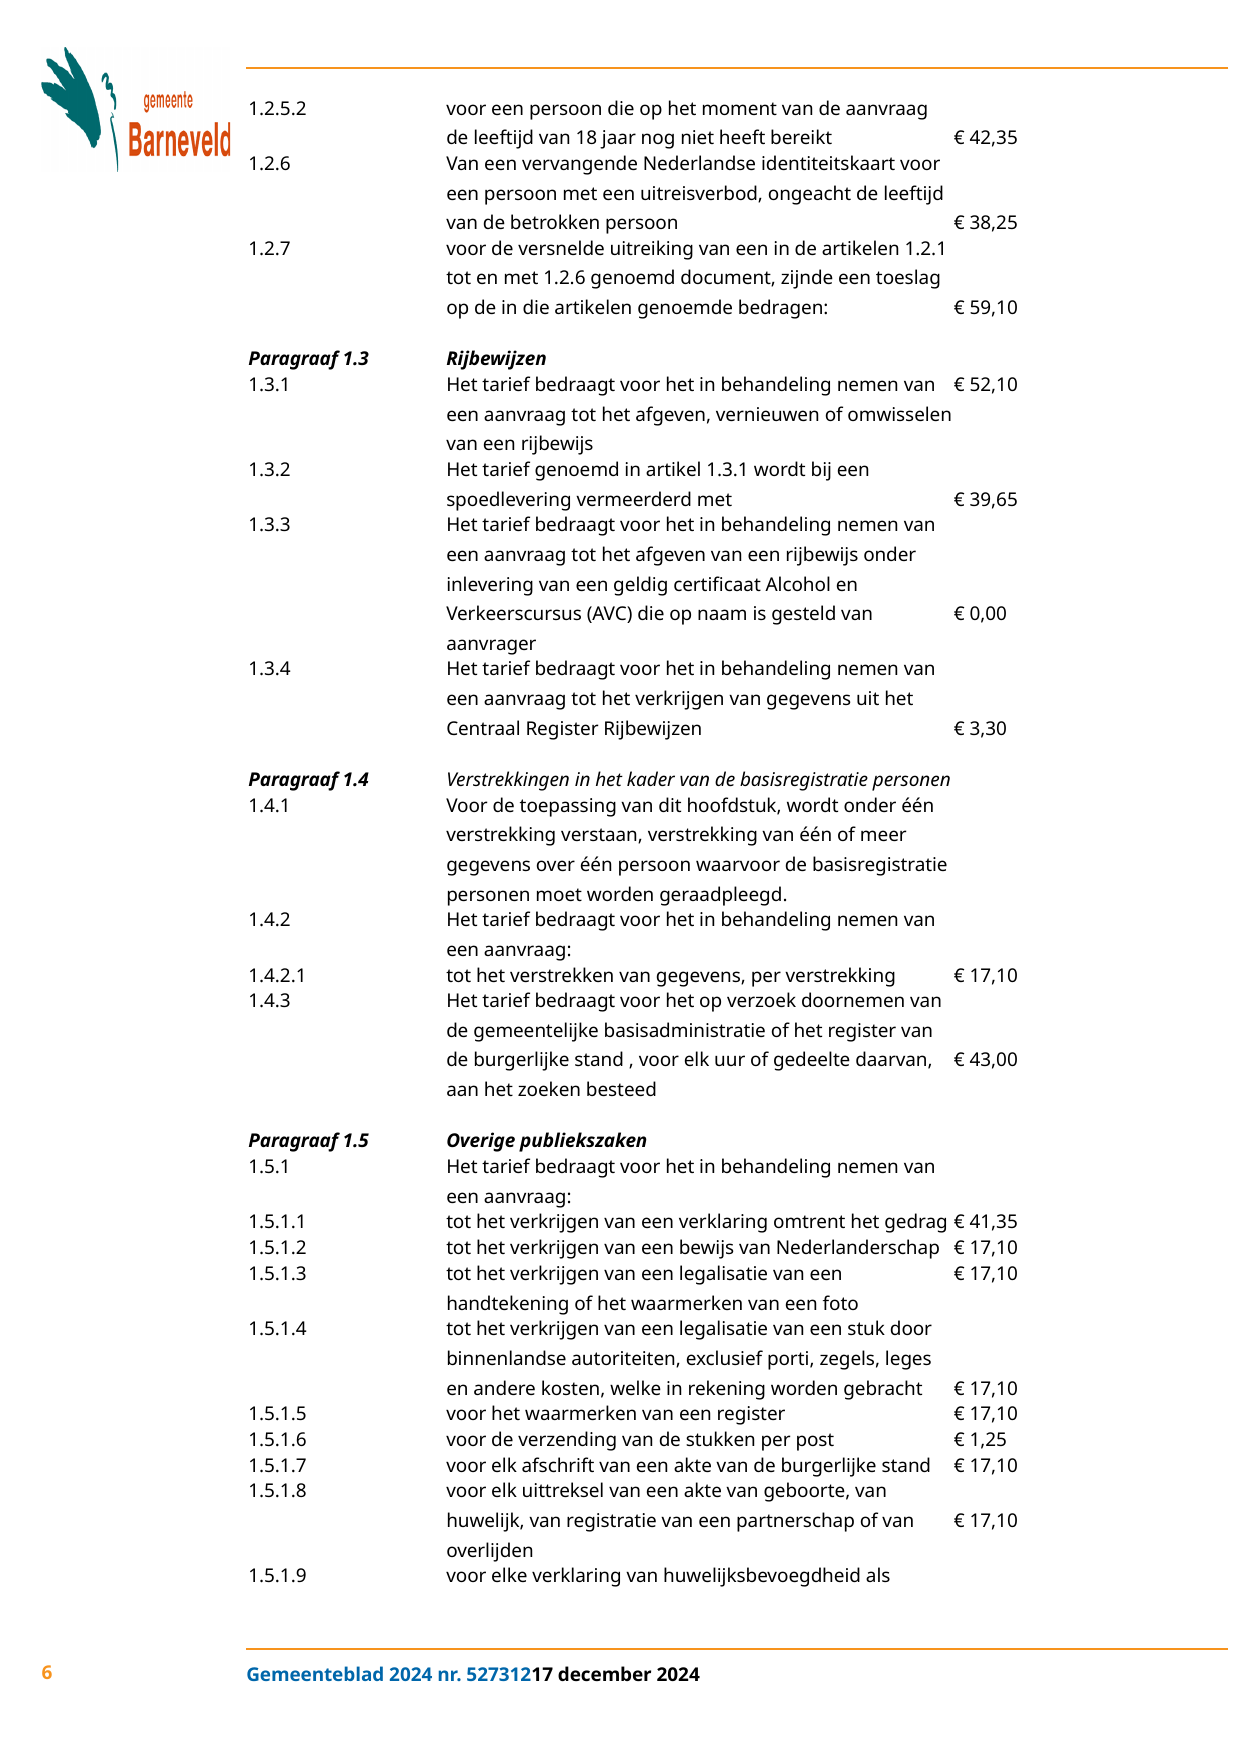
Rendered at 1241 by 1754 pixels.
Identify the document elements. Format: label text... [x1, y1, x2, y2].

table_cell 1.4.1 [248, 792, 446, 906]
table_cell 1.5.1.5 [248, 1400, 446, 1426]
table_cell € 3,30 [954, 656, 1152, 741]
table_cell € 17,10 [954, 962, 1152, 987]
table_cell € 42,35 [954, 95, 1152, 150]
table_cell € 0,00 [954, 512, 1152, 656]
table_cell voor elke verklaring van huwelijksbevoegdheid als [446, 1563, 954, 1588]
table_cell tot het verstrekken van gegevens, per verstrekking [446, 962, 954, 987]
table_cell € 17,10 [954, 1260, 1152, 1316]
table_cell Het tarief genoemd in artikel 1.3.1 wordt bij een spoedlevering vermeerderd met [446, 456, 954, 512]
table_cell € 59,10 [954, 235, 1152, 320]
table_cell tot het verkrijgen van een verklaring omtrent het gedrag [446, 1209, 954, 1234]
table_cell [446, 1102, 954, 1128]
table_cell € 41,35 [954, 1209, 1152, 1234]
table_cell 1.5.1.8 [248, 1478, 446, 1562]
table_cell voor de versnelde uitreiking van een in de artikelen 1.2.1 tot en met 1.2.6 genoemd document, zijnde een toeslag op de in die artikelen genoemde bedragen: [446, 235, 954, 320]
table_cell 1.5.1 [248, 1154, 446, 1209]
table_cell [954, 1128, 1152, 1153]
table_cell 1.4.2.1 [248, 962, 446, 987]
table_cell voor een persoon die op het moment van de aanvraag de leeftijd van 18 jaar nog niet heeft bereikt [446, 95, 954, 150]
table_cell [248, 741, 446, 766]
table_cell 1.5.1.6 [248, 1426, 446, 1452]
table_cell [248, 1102, 446, 1128]
table_cell Het tarief bedraagt voor het in behandeling nemen van een aanvraag tot het afgeven, vernieuwen of omwisselen van een rijbewijs [446, 371, 954, 456]
table_cell € 38,25 [954, 150, 1152, 235]
table_cell Voor de toepassing van dit hoofdstuk, wordt onder één verstrekking verstaan, verstrekking van één of meer gegevens over één persoon waarvoor de basisregistratie personen moet worden geraadpleegd. [446, 792, 954, 906]
table_cell [954, 792, 1152, 906]
table_cell Paragraaf 1.4 [248, 766, 446, 792]
table_cell 1.3.1 [248, 371, 446, 456]
table_cell 1.2.7 [248, 235, 446, 320]
table_cell 1.5.1.9 [248, 1563, 446, 1588]
table_cell € 52,10 [954, 371, 1152, 456]
table_cell 1.2.5.2 [248, 95, 446, 150]
table_cell € 1,25 [954, 1426, 1152, 1452]
table_cell tot het verkrijgen van een bewijs van Nederlanderschap [446, 1235, 954, 1260]
table_cell Paragraaf 1.3 [248, 346, 446, 371]
table_cell [248, 320, 446, 346]
table_cell 1.4.2 [248, 906, 446, 962]
table_cell voor elk afschrift van een akte van de burgerlijke stand [446, 1452, 954, 1478]
table_cell [954, 1154, 1152, 1209]
table_cell [954, 1102, 1152, 1128]
table_cell Verstrekkingen in het kader van de basisregistratie personen [446, 766, 954, 792]
table_cell Het tarief bedraagt voor het in behandeling nemen van een aanvraag: [446, 1154, 954, 1209]
table_cell € 43,00 [954, 988, 1152, 1102]
table_cell [954, 766, 1152, 792]
table_cell 1.5.1.7 [248, 1452, 446, 1478]
table_cell Het tarief bedraagt voor het in behandeling nemen van een aanvraag tot het afgeven van een rijbewijs onder inlevering van een geldig certificaat Alcohol en Verkeerscursus (AVC) die op naam is gesteld van aanvrager [446, 512, 954, 656]
table_cell tot het verkrijgen van een legalisatie van een handtekening of het waarmerken van een foto [446, 1260, 954, 1316]
table_cell voor de verzending van de stukken per post [446, 1426, 954, 1452]
table_cell 1.5.1.1 [248, 1209, 446, 1234]
table_cell 1.2.6 [248, 150, 446, 235]
table_cell Het tarief bedraagt voor het in behandeling nemen van een aanvraag: [446, 906, 954, 962]
table_cell € 17,10 [954, 1452, 1152, 1478]
table_cell [446, 741, 954, 766]
table_cell € 17,10 [954, 1316, 1152, 1400]
table_cell [446, 320, 954, 346]
table_cell [954, 1563, 1152, 1588]
table_cell € 17,10 [954, 1235, 1152, 1260]
table_cell tot het verkrijgen van een legalisatie van een stuk door binnenlandse autoriteiten, exclusief porti, zegels, leges en andere kosten, welke in rekening worden gebracht [446, 1316, 954, 1400]
table_cell € 17,10 [954, 1478, 1152, 1562]
table_cell [954, 320, 1152, 346]
table_cell Van een vervangende Nederlandse identiteitskaart voor een persoon met een uitreisverbod, ongeacht de leeftijd van de betrokken persoon [446, 150, 954, 235]
table_cell 1.3.2 [248, 456, 446, 512]
table_cell 1.4.3 [248, 988, 446, 1102]
table_cell 1.5.1.4 [248, 1316, 446, 1400]
table_cell € 39,65 [954, 456, 1152, 512]
table_cell € 17,10 [954, 1400, 1152, 1426]
table_cell voor elk uittreksel van een akte van geboorte, van huwelijk, van registratie van een partnerschap of van overlijden [446, 1478, 954, 1562]
table_cell Overige publiekszaken [446, 1128, 954, 1153]
table_cell [954, 906, 1152, 962]
table_cell Het tarief bedraagt voor het op verzoek doornemen van de gemeentelijke basisadministratie of het register van de burgerlijke stand , voor elk uur of gedeelte daarvan, aan het zoeken besteed [446, 988, 954, 1102]
table_cell 1.5.1.2 [248, 1235, 446, 1260]
table_cell 1.5.1.3 [248, 1260, 446, 1316]
picture [41, 47, 231, 172]
table_cell 1.3.4 [248, 656, 446, 741]
table_cell Het tarief bedraagt voor het in behandeling nemen van een aanvraag tot het verkrijgen van gegevens uit het Centraal Register Rijbewijzen [446, 656, 954, 741]
table_cell [954, 346, 1152, 371]
table_cell Rijbewijzen [446, 346, 954, 371]
table_cell [954, 741, 1152, 766]
table_cell Paragraaf 1.5 [248, 1128, 446, 1153]
table_cell 1.3.3 [248, 512, 446, 656]
table_cell voor het waarmerken van een register [446, 1400, 954, 1426]
